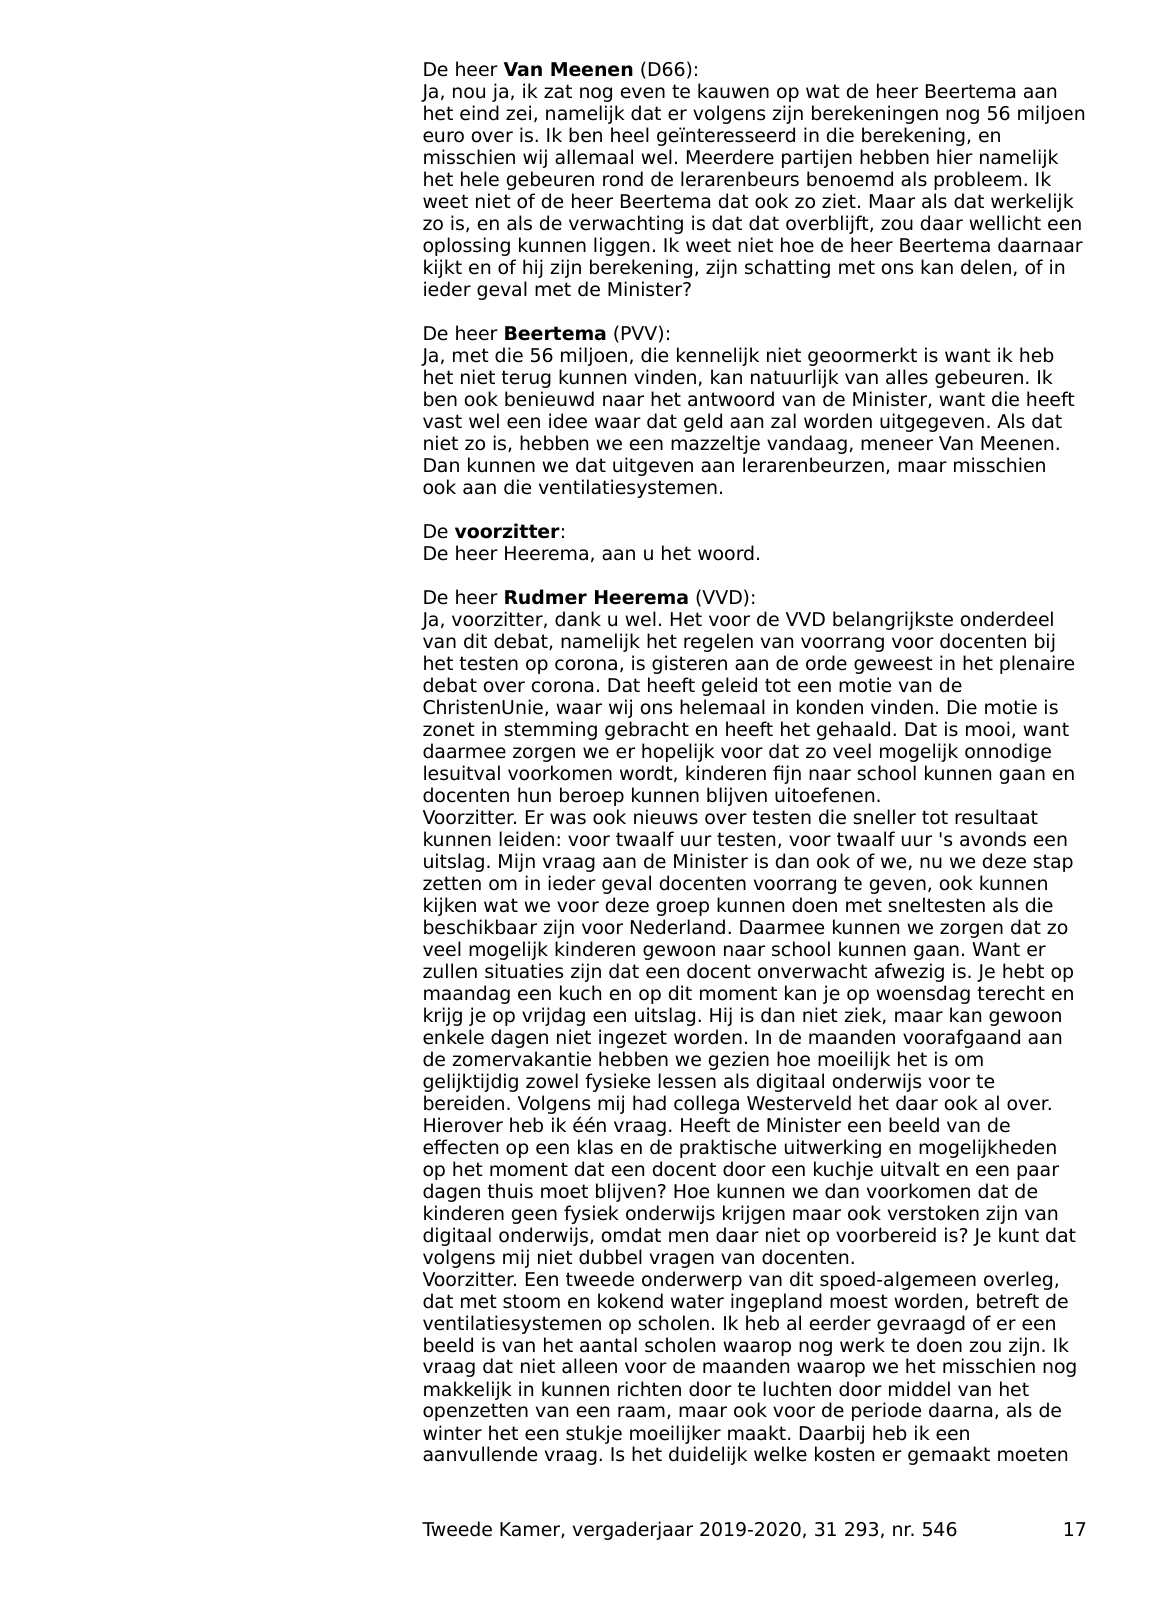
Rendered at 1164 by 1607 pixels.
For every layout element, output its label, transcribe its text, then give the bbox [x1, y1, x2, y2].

text De heer Rudmer Heerema (VVD): [422, 587, 1087, 609]
text Voorzitter. Een tweede onderwerp van dit spoed-algemeen overleg, dat met stoom en kokend water ingepland moest worden, betreft de ventilatiesystemen op scholen. Ik heb al eerder gevraagd of er een beeld is van het aantal scholen waarop nog werk te doen zou zijn. Ik vraag dat niet alleen voor de maanden waarop we het misschien nog makkelijk in kunnen richten door te luchten door middel van het openzetten van een raam, maar ook voor de periode daarna, als de winter het een stukje moeilijker maakt. Daarbij heb ik een aanvullende vraag. Is het duidelijk welke kosten er gemaakt moeten [422, 1268, 1087, 1466]
text De heer Heerema, aan u het woord. [422, 543, 1087, 565]
text Ja, nou ja, ik zat nog even te kauwen op wat de heer Beertema aan het eind zei, namelijk dat er volgens zijn berekeningen nog 56 miljoen euro over is. Ik ben heel geïnteresseerd in die berekening, en misschien wij allemaal wel. Meerdere partijen hebben hier namelijk het hele gebeuren rond de lerarenbeurs benoemd als probleem. Ik weet niet of de heer Beertema dat ook zo ziet. Maar als dat werkelijk zo is, en als de verwachting is dat dat overblijft, zou daar wellicht een oplossing kunnen liggen. Ik weet niet hoe de heer Beertema daarnaar kijkt en of hij zijn berekening, zijn schatting met ons kan delen, of in ieder geval met de Minister? [422, 81, 1087, 301]
text De heer Van Meenen (D66): [422, 59, 1087, 81]
text De voorzitter: [422, 521, 1087, 543]
text Ja, met die 56 miljoen, die kennelijk niet geoormerkt is want ik heb het niet terug kunnen vinden, kan natuurlijk van alles gebeuren. Ik ben ook benieuwd naar het antwoord van de Minister, want die heeft vast wel een idee waar dat geld aan zal worden uitgegeven. Als dat niet zo is, hebben we een mazzeltje vandaag, meneer Van Meenen. Dan kunnen we dat uitgeven aan lerarenbeurzen, maar misschien ook aan die ventilatiesystemen. [422, 345, 1087, 499]
text Ja, voorzitter, dank u wel. Het voor de VVD belangrijkste onderdeel van dit debat, namelijk het regelen van voorrang voor docenten bij het testen op corona, is gisteren aan de orde geweest in het plenaire debat over corona. Dat heeft geleid tot een motie van de ChristenUnie, waar wij ons helemaal in konden vinden. Die motie is zonet in stemming gebracht en heeft het gehaald. Dat is mooi, want daarmee zorgen we er hopelijk voor dat zo veel mogelijk onnodige lesuitval voorkomen wordt, kinderen fijn naar school kunnen gaan en docenten hun beroep kunnen blijven uitoefenen. [422, 609, 1087, 807]
text De heer Beertema (PVV): [422, 323, 1087, 345]
text Voorzitter. Er was ook nieuws over testen die sneller tot resultaat kunnen leiden: voor twaalf uur testen, voor twaalf uur 's avonds een uitslag. Mijn vraag aan de Minister is dan ook of we, nu we deze stap zetten om in ieder geval docenten voorrang te geven, ook kunnen kijken wat we voor deze groep kunnen doen met sneltesten als die beschikbaar zijn voor Nederland. Daarmee kunnen we zorgen dat zo veel mogelijk kinderen gewoon naar school kunnen gaan. Want er zullen situaties zijn dat een docent onverwacht afwezig is. Je hebt op maandag een kuch en op dit moment kan je op woensdag terecht en krijg je op vrijdag een uitslag. Hij is dan niet ziek, maar kan gewoon enkele dagen niet ingezet worden. In de maanden voorafgaand aan de zomervakantie hebben we gezien hoe moeilijk het is om gelijktijdig zowel fysieke lessen als digitaal onderwijs voor te bereiden. Volgens mij had collega Westerveld het daar ook al over. Hierover heb ik één vraag. Heeft de Minister een beeld van de effecten op een klas en de praktische uitwerking en mogelijkheden op het moment dat een docent door een kuchje uitvalt en een paar dagen thuis moet blijven? Hoe kunnen we dan voorkomen dat de kinderen geen fysiek onderwijs krijgen maar ook verstoken zijn van digitaal onderwijs, omdat men daar niet op voorbereid is? Je kunt dat volgens mij niet dubbel vragen van docenten. [422, 807, 1087, 1268]
